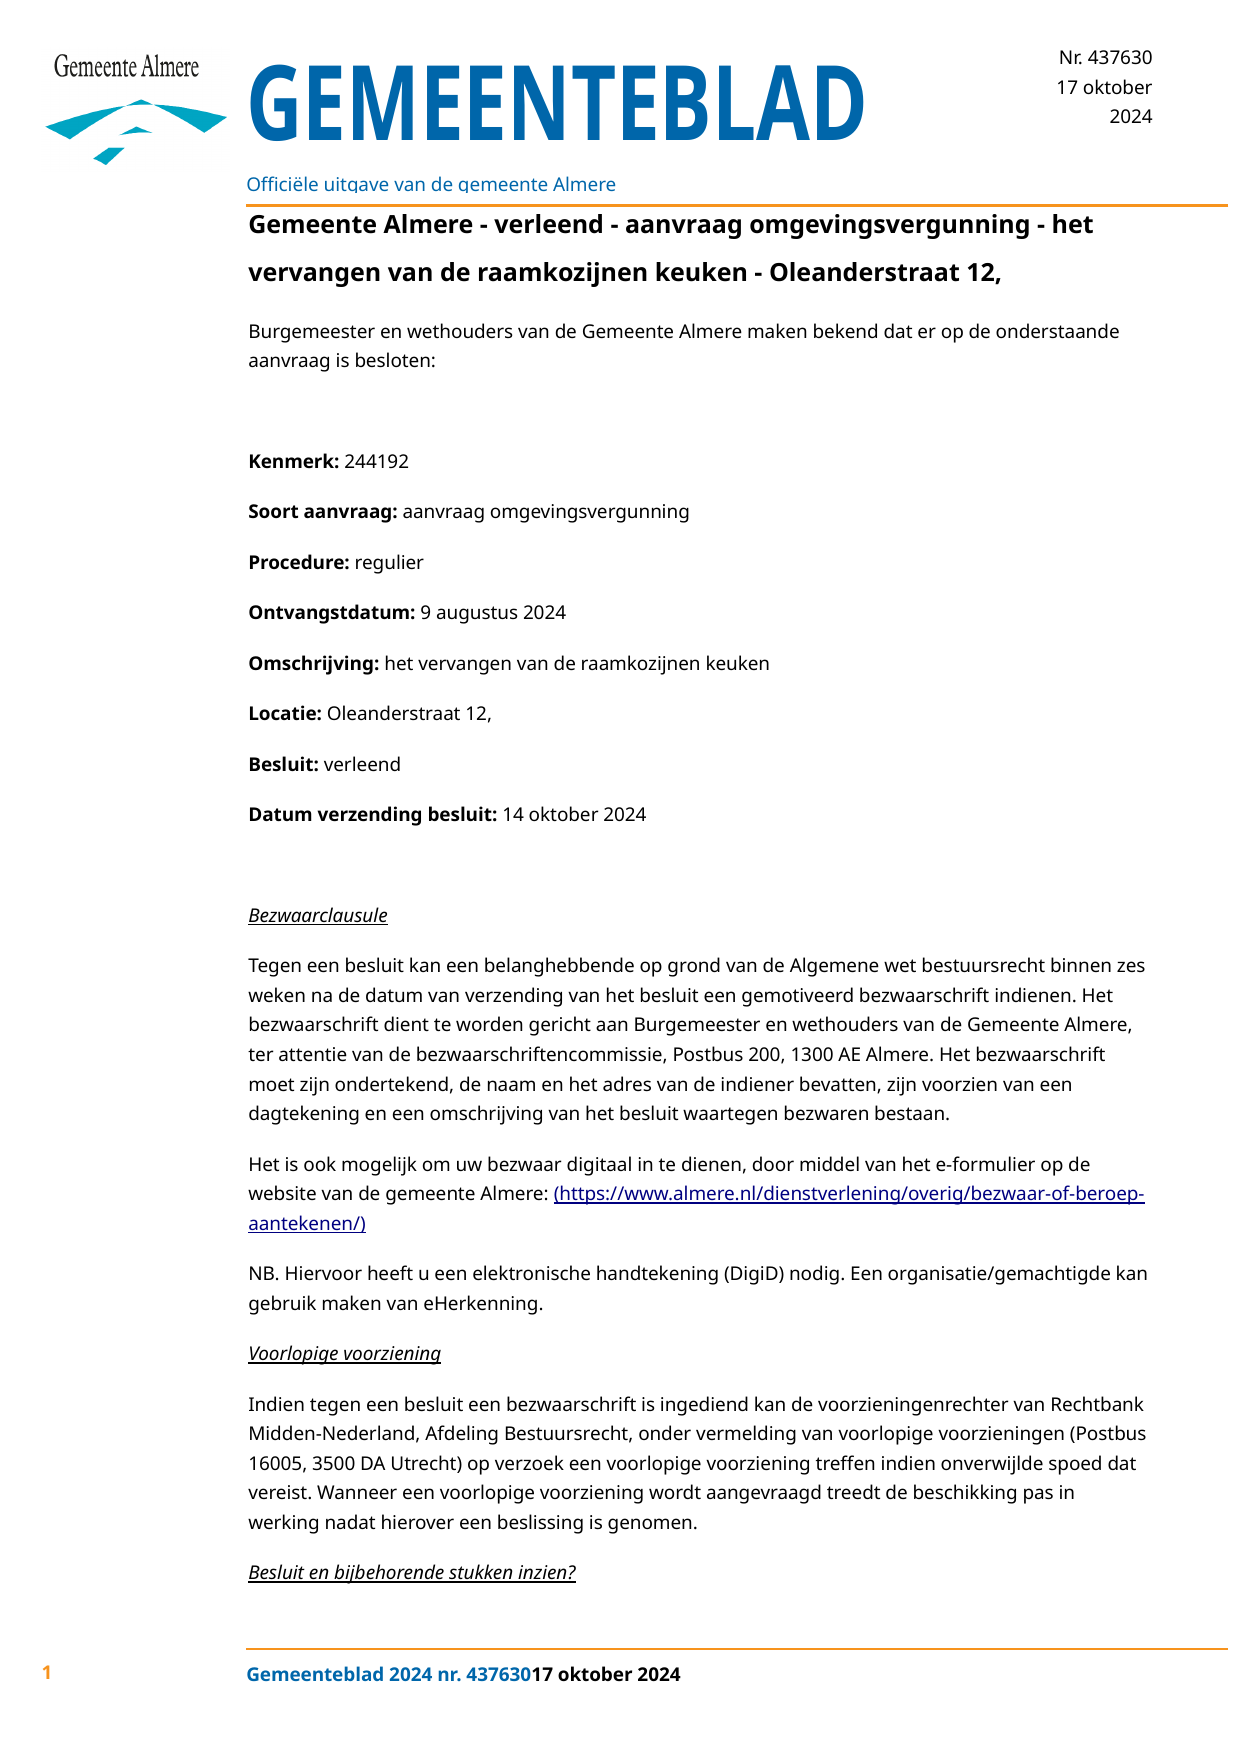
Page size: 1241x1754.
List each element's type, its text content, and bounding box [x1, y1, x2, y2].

text Het is ook mogelijk om uw bezwaar digitaal in te dienen, door middel van het e-formulier op de website van de gemeente Almere: (https://www.almere.nl/dienstverlening/overig/bezwaar-of-beroep-aantekenen/) [248, 1151, 1152, 1236]
text Burgemeester en wethouders van de Gemeente Almere maken bekend dat er op de onderstaande aanvraag is besloten: [248, 318, 1152, 373]
text NB. Hiervoor heeft u een elektronische handtekening (DigiD) nodig. Een organisatie/gemachtigde kan gebruik maken van eHerkenning. [248, 1260, 1152, 1316]
text Tegen een besluit kan een belanghebbende op grond van de Algemene wet bestuursrecht binnen zes weken na de datum van verzending van het besluit een gemotiveerd bezwaarschrift indienen. Het bezwaarschrift dient te worden gericht aan Burgemeester en wethouders van de Gemeente Almere, ter attentie van de bezwaarschriftencommissie, Postbus 200, 1300 AE Almere. Het bezwaarschrift moet zijn ondertekend, de naam en het adres van de indiener bevatten, zijn voorzien van een dagtekening en een omschrijving van het besluit waartegen bezwaren bestaan. [248, 952, 1152, 1126]
text Kenmerk: 244192 [248, 448, 1152, 474]
text Besluit: verleend [248, 751, 1152, 777]
text Voorlopige voorziening [248, 1340, 1152, 1366]
text Locatie: Oleanderstraat 12, [248, 700, 1152, 726]
text Indien tegen een besluit een bezwaarschrift is ingediend kan de voorzieningenrechter van Rechtbank Midden-Nederland, Afdeling Bestuursrecht, onder vermelding van voorlopige voorzieningen (Postbus 16005, 3500 DA Utrecht) op verzoek een voorlopige voorziening treffen indien onverwijlde spoed dat vereist. Wanneer een voorlopige voorziening wordt aangevraagd treedt de beschikking pas in werking nadat hierover een beslissing is genomen. [248, 1391, 1152, 1535]
text Datum verzending besluit: 14 oktober 2024 [248, 801, 1152, 827]
text Ontvangstdatum: 9 augustus 2024 [248, 599, 1152, 625]
text Bezwaarclausule [248, 902, 1152, 928]
text Besluit en bijbehorende stukken inzien? [248, 1559, 1152, 1585]
text Gemeente Almere - verleend - aanvraag omgevingsvergunning - het vervangen van de raamkozijnen keuken - Oleanderstraat 12, [248, 207, 1152, 288]
text Procedure: regulier [248, 549, 1152, 575]
picture [41, 47, 231, 172]
text Omschrijving: het vervangen van de raamkozijnen keuken [248, 650, 1152, 676]
text Soort aanvraag: aanvraag omgevingsvergunning [248, 499, 1152, 524]
